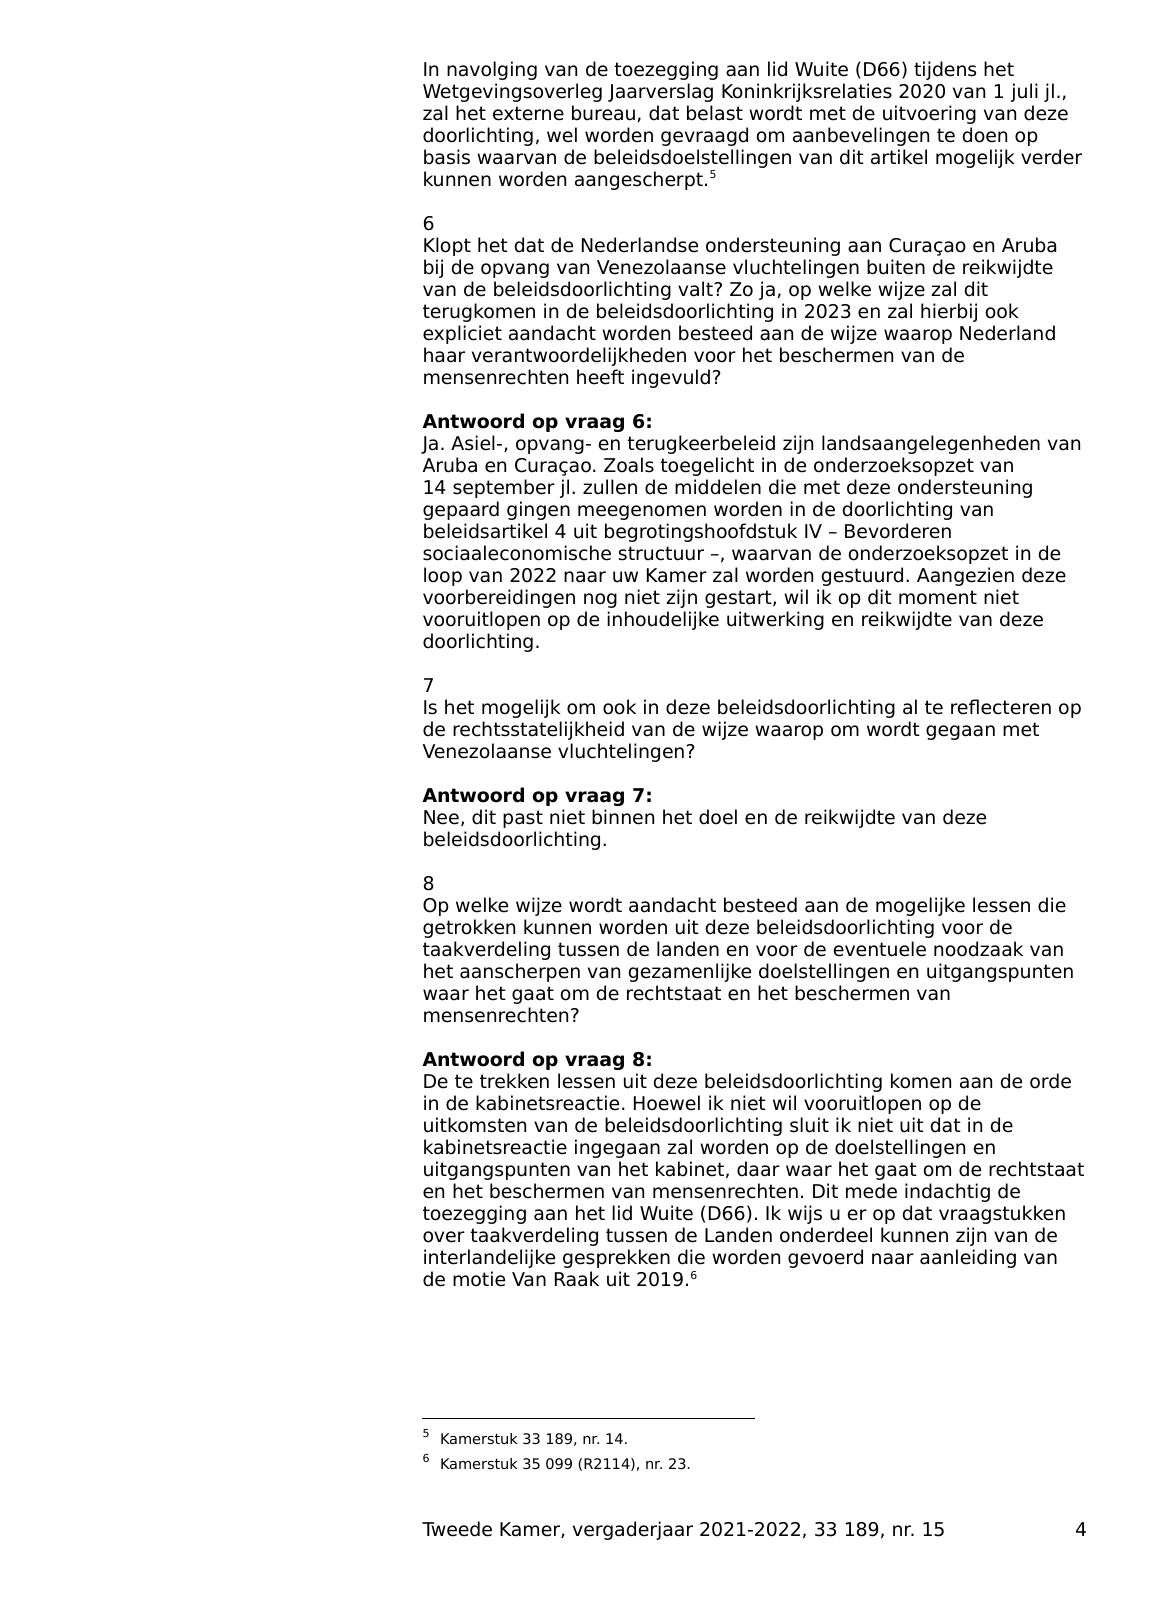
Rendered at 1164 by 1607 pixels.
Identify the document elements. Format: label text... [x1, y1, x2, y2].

text In navolging van de toezegging aan lid Wuite (D66) tijdens het Wetgevingsoverleg Jaarverslag Koninkrijksrelaties 2020 van 1 juli jl., zal het externe bureau, dat belast wordt met de uitvoering van deze doorlichting, wel worden gevraagd om aanbevelingen te doen op basis waarvan de beleidsdoelstellingen van dit artikel mogelijk verder kunnen worden aangescherpt. [422, 59, 1087, 191]
text 8 [422, 873, 1087, 895]
text Antwoord op vraag 7: [422, 785, 1087, 807]
text Kamerstuk 35 099 (R2114), nr. 23. [422, 1452, 1087, 1474]
text Ja. Asiel-, opvang- en terugkeerbeleid zijn landsaangelegenheden van Aruba en Curaçao. Zoals toegelicht in de onderzoeksopzet van 14 september jl. zullen de middelen die met deze ondersteuning gepaard gingen meegenomen worden in de doorlichting van beleidsartikel 4 uit begrotingshoofdstuk IV – Bevorderen sociaaleconomische structuur –, waarvan de onderzoeksopzet in de loop van 2022 naar uw Kamer zal worden gestuurd. Aangezien deze voorbereidingen nog niet zijn gestart, wil ik op dit moment niet vooruitlopen op de inhoudelijke uitwerking en reikwijdte van deze doorlichting. [422, 433, 1087, 653]
text Op welke wijze wordt aandacht besteed aan de mogelijke lessen die getrokken kunnen worden uit deze beleidsdoorlichting voor de taakverdeling tussen de landen en voor de eventuele noodzaak van het aanscherpen van gezamenlijke doelstellingen en uitgangspunten waar het gaat om de rechtstaat en het beschermen van mensenrechten? [422, 895, 1087, 1027]
text Antwoord op vraag 6: [422, 411, 1087, 433]
text Kamerstuk 33 189, nr. 14. [422, 1427, 1087, 1449]
text 6 [422, 213, 1087, 235]
text Klopt het dat de Nederlandse ondersteuning aan Curaçao en Aruba bij de opvang van Venezolaanse vluchtelingen buiten de reikwijdte van de beleidsdoorlichting valt? Zo ja, op welke wijze zal dit terugkomen in de beleidsdoorlichting in 2023 en zal hierbij ook expliciet aandacht worden besteed aan de wijze waarop Nederland haar verantwoordelijkheden voor het beschermen van de mensenrechten heeft ingevuld? [422, 235, 1087, 389]
text Is het mogelijk om ook in deze beleidsdoorlichting al te reflecteren op de rechtsstatelijkheid van de wijze waarop om wordt gegaan met Venezolaanse vluchtelingen? [422, 697, 1087, 763]
text 7 [422, 675, 1087, 697]
text De te trekken lessen uit deze beleidsdoorlichting komen aan de orde in de kabinetsreactie. Hoewel ik niet wil vooruitlopen op de uitkomsten van de beleidsdoorlichting sluit ik niet uit dat in de kabinetsreactie ingegaan zal worden op de doelstellingen en uitgangspunten van het kabinet, daar waar het gaat om de rechtstaat en het beschermen van mensenrechten. Dit mede indachtig de toezegging aan het lid Wuite (D66). Ik wijs u er op dat vraagstukken over taakverdeling tussen de Landen onderdeel kunnen zijn van de interlandelijke gesprekken die worden gevoerd naar aanleiding van de motie Van Raak uit 2019. [422, 1071, 1087, 1291]
text Antwoord op vraag 8: [422, 1049, 1087, 1071]
text Nee, dit past niet binnen het doel en de reikwijdte van deze beleidsdoorlichting. [422, 807, 1087, 851]
